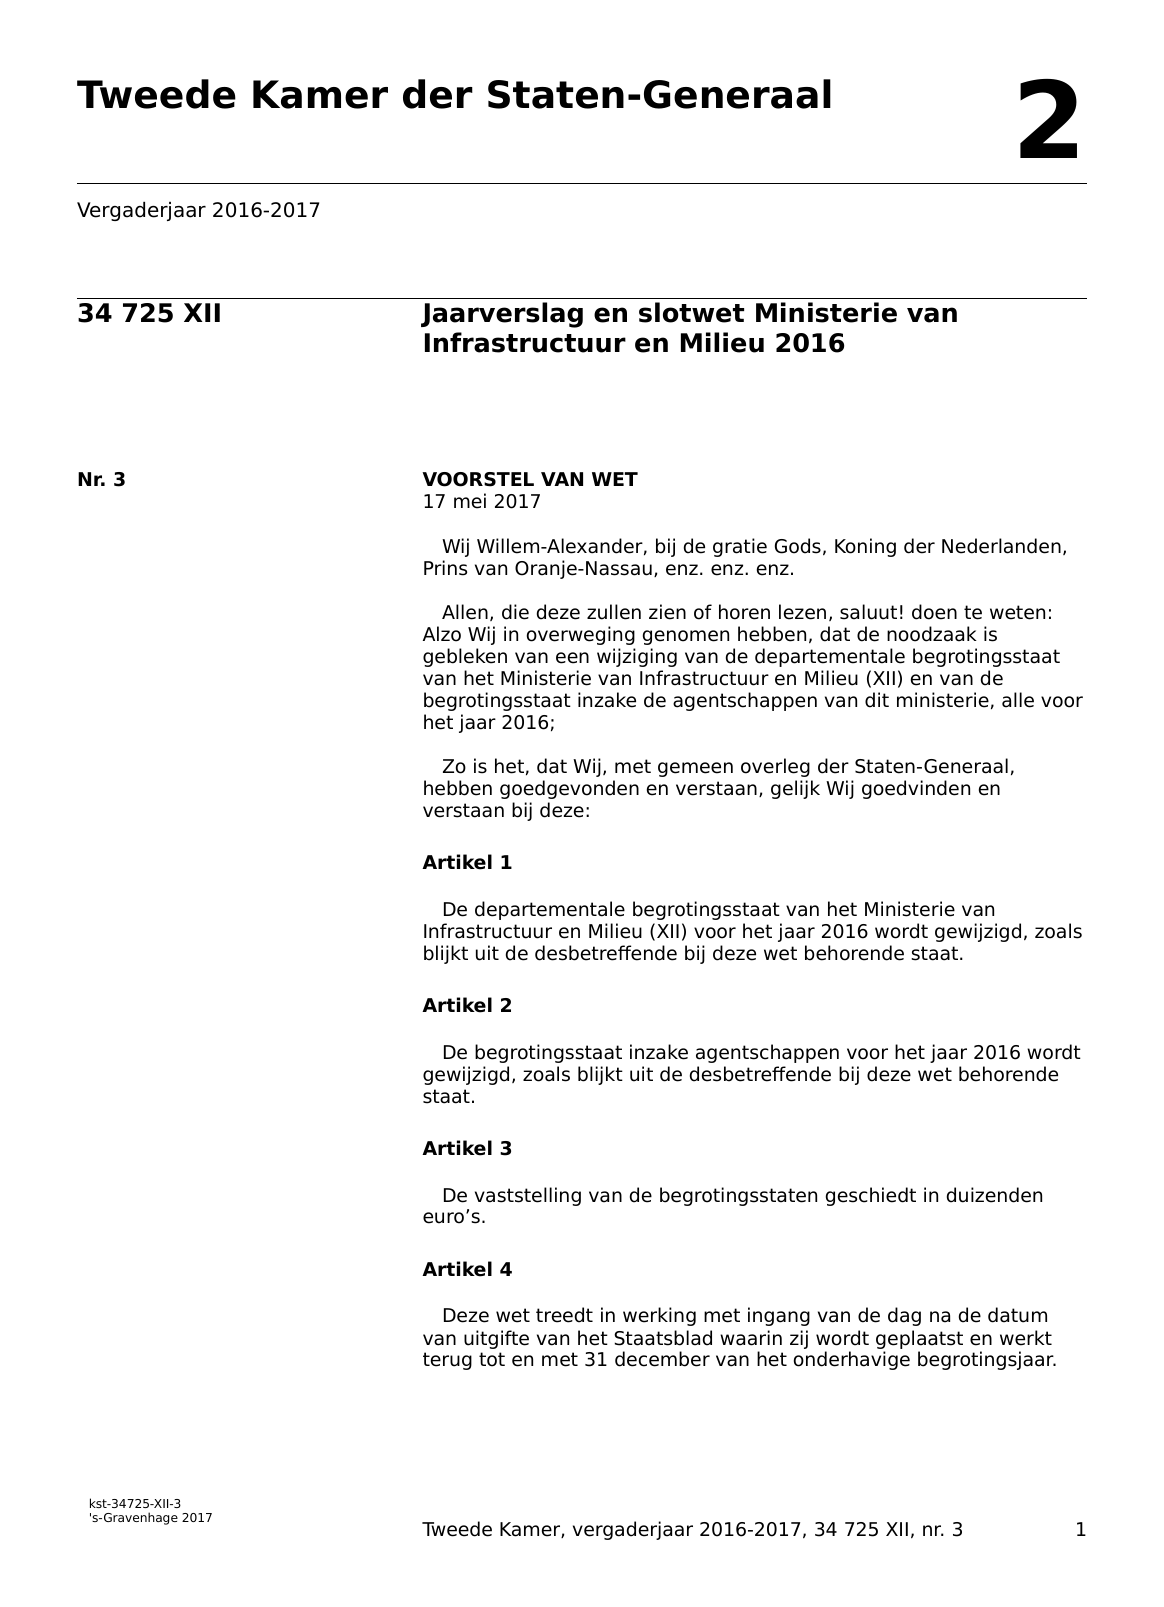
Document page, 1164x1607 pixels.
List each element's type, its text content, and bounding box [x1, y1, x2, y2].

subtitle Artikel 1 [422, 852, 1087, 874]
table_header Tweede Kamer der Staten-Generaal [77, 59, 886, 183]
text De begrotingsstaat inzake agentschappen voor het jaar 2016 wordt gewijzigd, zoals blijkt uit de desbetreffende bij deze wet behorende staat. [422, 1042, 1087, 1107]
subtitle Artikel 4 [422, 1258, 1087, 1280]
subtitle Artikel 2 [422, 994, 1087, 1017]
subtitle Artikel 3 [422, 1137, 1087, 1159]
table_header 2 [886, 59, 1087, 183]
text De departementale begrotingsstaat van het Ministerie van Infrastructuur en Milieu (XII) voor het jaar 2016 wordt gewijzigd, zoals blijkt uit de desbetreffende bij deze wet behorende staat. [422, 899, 1087, 964]
text 17 mei 2017 [422, 491, 1087, 513]
subtitle Nr. 3 VOORSTEL VAN WET [77, 469, 1087, 491]
text Wij Willem-Alexander, bij de gratie Gods, Koning der Nederlanden, Prins van Oranje-Nassau, enz. enz. enz. [422, 536, 1087, 579]
text 's-Gravenhage 2017 [88, 1511, 323, 1525]
text kst-34725-XII-3 [88, 1497, 323, 1511]
table_cell Vergaderjaar 2016-2017 [77, 184, 1087, 298]
text De vaststelling van de begrotingsstaten geschiedt in duizenden euro’s. [422, 1184, 1087, 1228]
text Zo is het, dat Wij, met gemeen overleg der Staten-Generaal, hebben goedgevonden en verstaan, gelijk Wij goedvinden en verstaan bij deze: [422, 756, 1087, 822]
subtitle 34 725 XII Jaarverslag en slotwet Ministerie van Infrastructuur en Milieu 2016 [77, 299, 1087, 358]
text Deze wet treedt in werking met ingang van de dag na de datum van uitgifte van het Staatsblad waarin zij wordt geplaatst en werkt terug tot en met 31 december van het onderhavige begrotingsjaar. [422, 1305, 1087, 1371]
text Allen, die deze zullen zien of horen lezen, saluut! doen te weten: Alzo Wij in overweging genomen hebben, dat de noodzaak is gebleken van een wijziging van de departementale begrotingsstaat van het Ministerie van Infrastructuur en Milieu (XII) en van de begrotingsstaat inzake de agentschappen van dit ministerie, alle voor het jaar 2016; [422, 602, 1087, 733]
